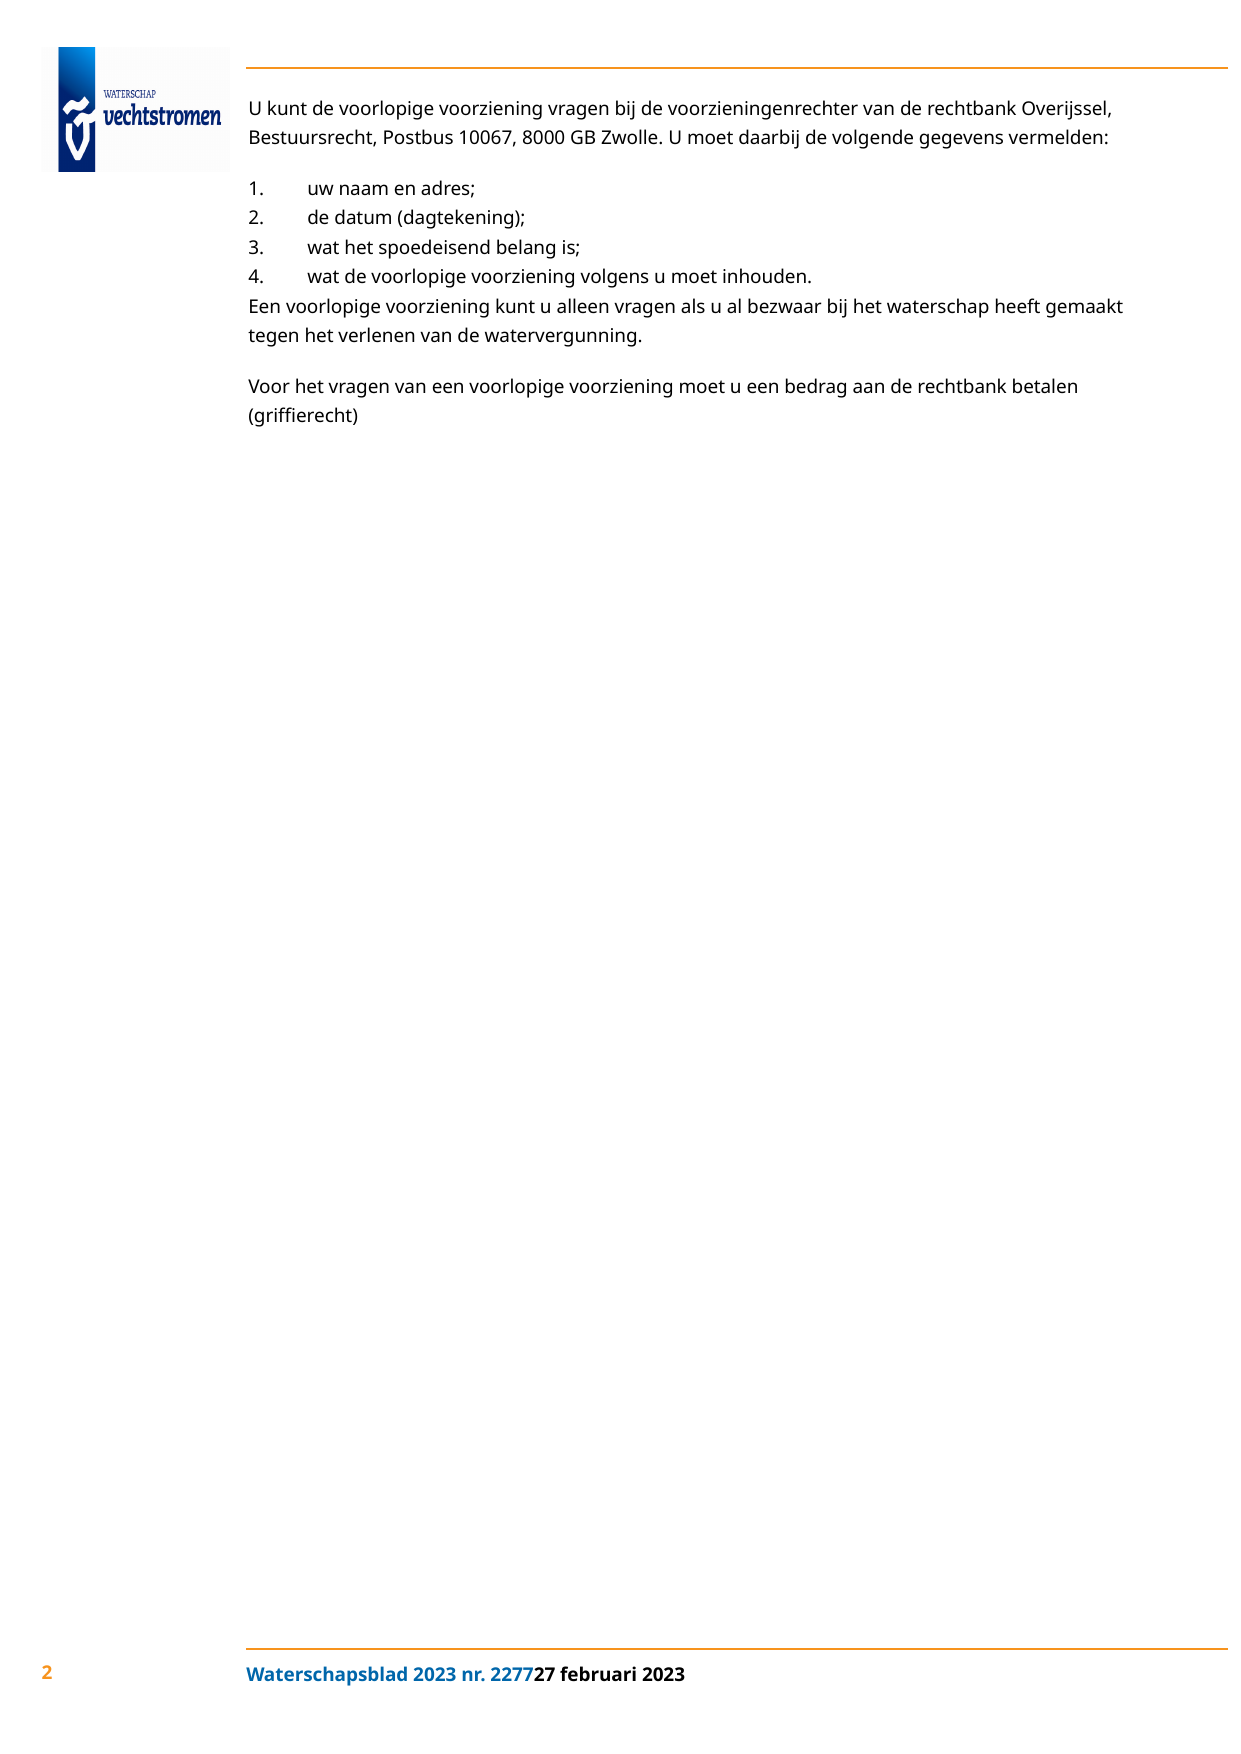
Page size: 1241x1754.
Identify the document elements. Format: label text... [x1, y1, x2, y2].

picture [41, 47, 231, 172]
list uw naam en adres; [248, 175, 1152, 201]
text Een voorlopige voorziening kunt u alleen vragen als u al bezwaar bij het waterschap heeft gemaakt tegen het verlenen van de watervergunning. [248, 293, 1152, 348]
text Voor het vragen van een voorlopige voorziening moet u een bedrag aan de rechtbank betalen (griffierecht) [248, 373, 1152, 428]
list wat het spoedeisend belang is; [248, 234, 1152, 260]
list wat de voorlopige voorziening volgens u moet inhouden. [248, 263, 1152, 289]
text U kunt de voorlopige voorziening vragen bij de voorzieningenrechter van de rechtbank Overijssel, Bestuursrecht, Postbus 10067, 8000 GB Zwolle. U moet daarbij de volgende gegevens vermelden: [248, 95, 1152, 150]
list de datum (dagtekening); [248, 204, 1152, 230]
